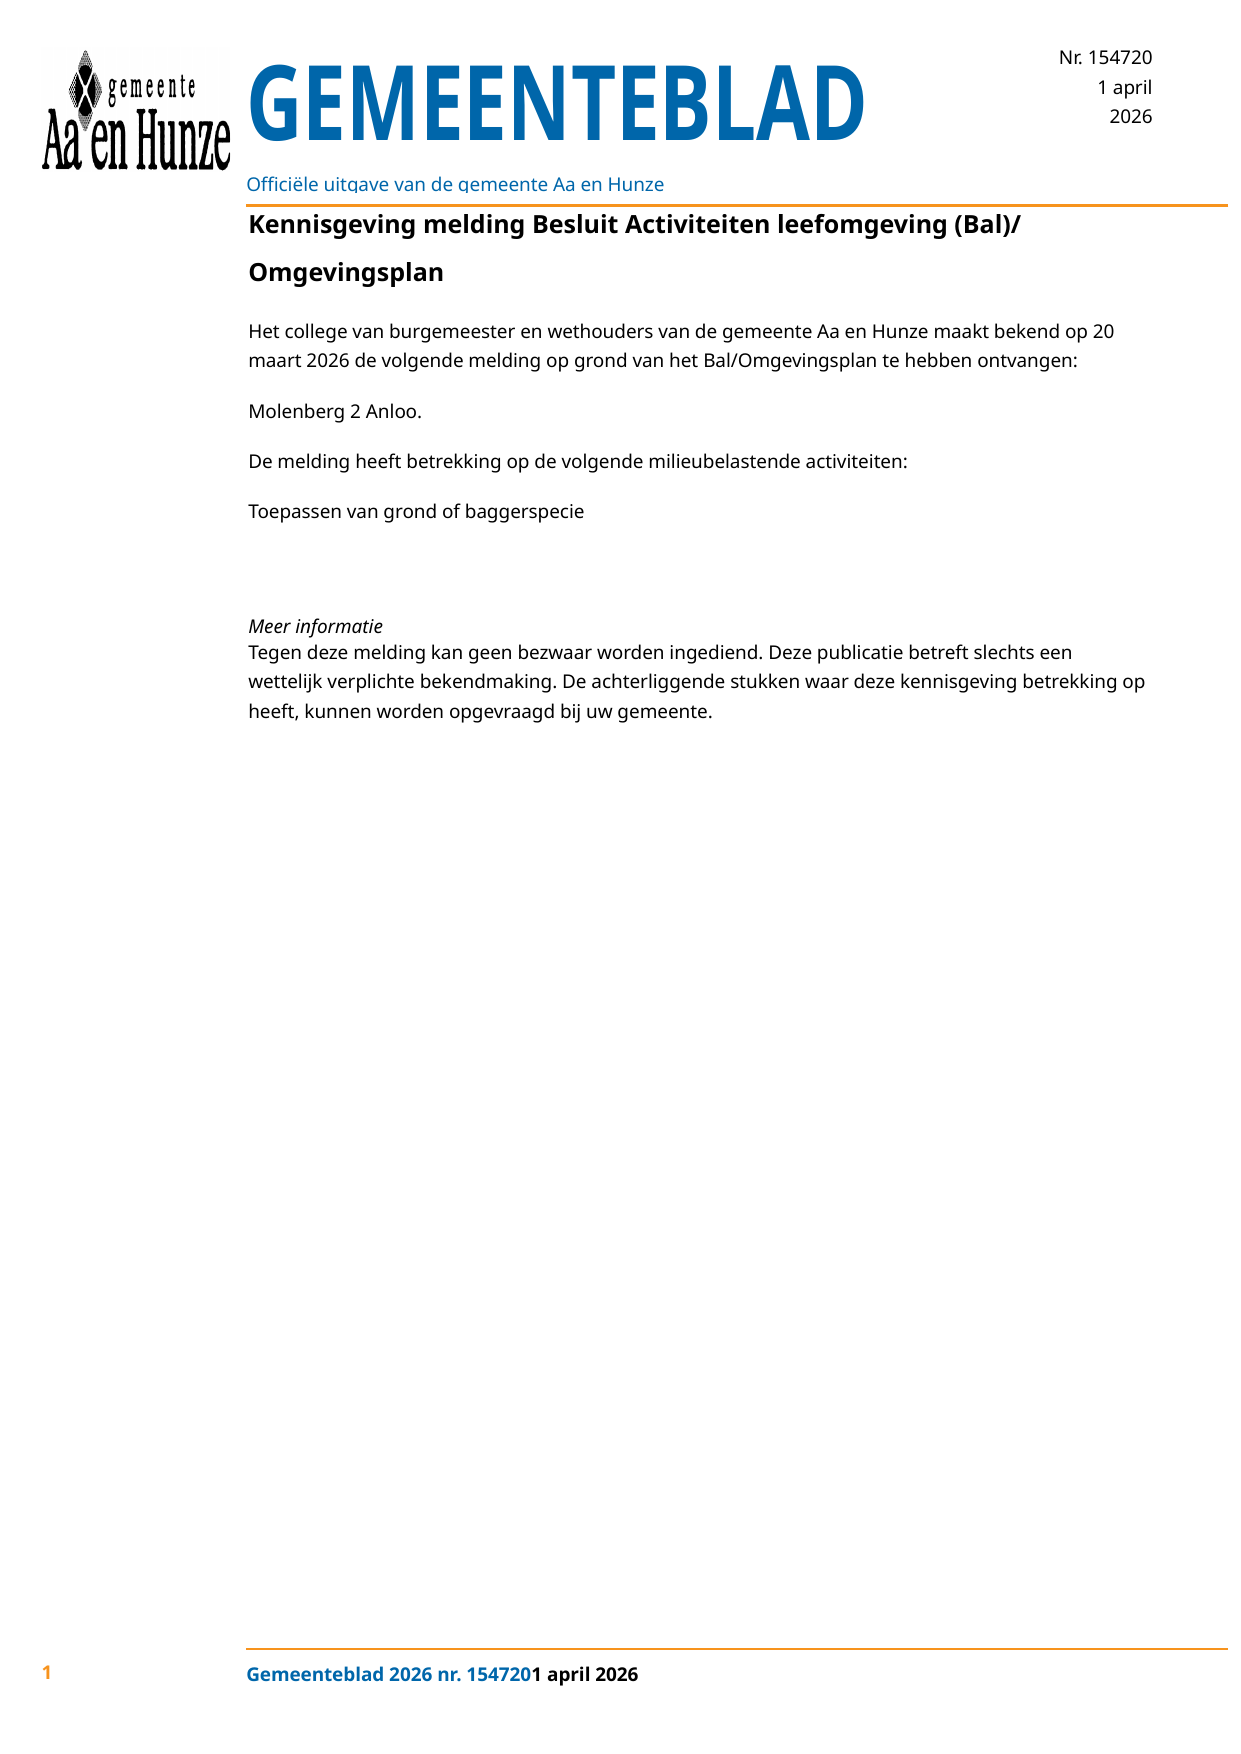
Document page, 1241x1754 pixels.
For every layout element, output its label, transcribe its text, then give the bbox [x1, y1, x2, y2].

text Het college van burgemeester en wethouders van de gemeente Aa en Hunze maakt bekend op 20 maart 2026 de volgende melding op grond van het Bal/Omgevingsplan te hebben ontvangen: [248, 318, 1152, 373]
picture [41, 47, 231, 172]
text Molenberg 2 Anloo. [248, 398, 1152, 424]
text Toepassen van grond of baggerspecie [248, 499, 1152, 524]
text Tegen deze melding kan geen bezwaar worden ingediend. Deze publicatie betreft slechts een wettelijk verplichte bekendmaking. De achterliggende stukken waar deze kennisgeving betrekking op heeft, kunnen worden opgevraagd bij uw gemeente. [248, 639, 1152, 724]
text De melding heeft betrekking op de volgende milieubelastende activiteiten: [248, 448, 1152, 474]
text Meer informatie [248, 613, 1152, 639]
text Kennisgeving melding Besluit Activiteiten leefomgeving (Bal)/ Omgevingsplan [248, 207, 1152, 288]
